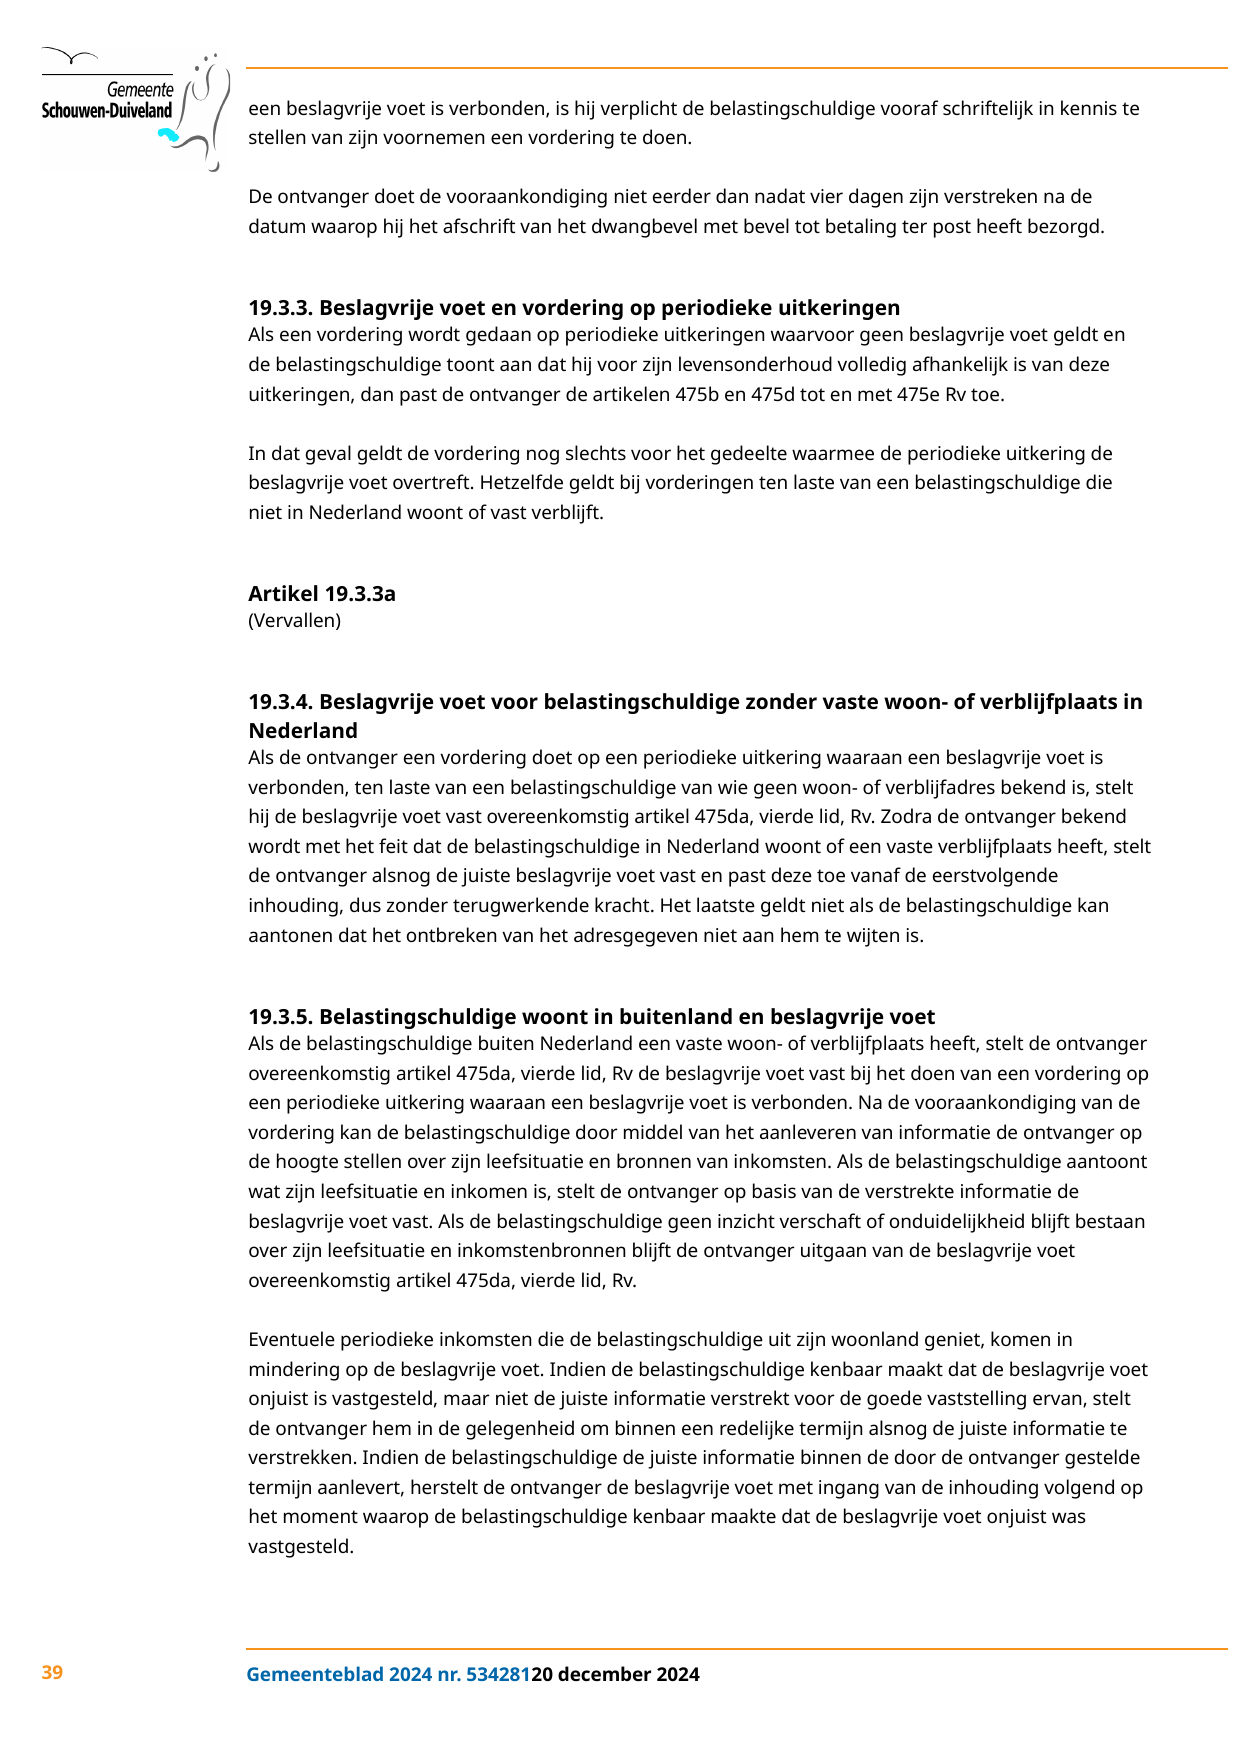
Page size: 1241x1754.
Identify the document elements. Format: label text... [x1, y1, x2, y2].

text Eventuele periodieke inkomsten die de belastingschuldige uit zijn woonland geniet, komen in mindering op de beslagvrije voet. Indien de belastingschuldige kenbaar maakt dat de beslagvrije voet onjuist is vastgesteld, maar niet de juiste informatie verstrekt voor de goede vaststelling ervan, stelt de ontvanger hem in de gelegenheid om binnen een redelijke termijn alsnog de juiste informatie te verstrekken. Indien de belastingschuldige de juiste informatie binnen de door de ontvanger gestelde termijn aanlevert, herstelt de ontvanger de beslagvrije voet met ingang van de inhouding volgend op het moment waarop de belastingschuldige kenbaar maakte dat de beslagvrije voet onjuist was vastgesteld. [248, 1326, 1152, 1559]
text Artikel 19.3.3a [248, 579, 1152, 607]
text De ontvanger doet de vooraankondiging niet eerder dan nadat vier dagen zijn verstreken na de datum waarop hij het afschrift van het dwangbevel met bevel tot betaling ter post heeft bezorgd. [248, 183, 1152, 239]
text 19.3.5. Belastingschuldige woont in buitenland en beslagvrije voet [248, 1002, 1152, 1030]
text Als een vordering wordt gedaan op periodieke uitkeringen waarvoor geen beslagvrije voet geldt en de belastingschuldige toont aan dat hij voor zijn levensonderhoud volledig afhankelijk is van deze uitkeringen, dan past de ontvanger de artikelen 475b en 475d tot en met 475e Rv toe. [248, 322, 1152, 406]
text 19.3.3. Beslagvrije voet en vordering op periodieke uitkeringen [248, 293, 1152, 322]
text In dat geval geldt de vordering nog slechts voor het gedeelte waarmee de periodieke uitkering de beslagvrije voet overtreft. Hetzelfde geldt bij vorderingen ten laste van een belastingschuldige die niet in Nederland woont of vast verblijft. [248, 440, 1152, 525]
text 19.3.4. Beslagvrije voet voor belastingschuldige zonder vaste woon- of verblijfplaats in Nederland [248, 687, 1152, 744]
text (Vervallen) [248, 607, 1152, 633]
text Als de ontvanger een vordering doet op een periodieke uitkering waaraan een beslagvrije voet is verbonden, ten laste van een belastingschuldige van wie geen woon- of verblijfadres bekend is, stelt hij de beslagvrije voet vast overeenkomstig artikel 475da, vierde lid, Rv. Zodra de ontvanger bekend wordt met het feit dat de belastingschuldige in Nederland woont of een vaste verblijfplaats heeft, stelt de ontvanger alsnog de juiste beslagvrije voet vast en past deze toe vanaf de eerstvolgende inhouding, dus zonder terugwerkende kracht. Het laatste geldt niet als de belastingschuldige kan aantonen dat het ontbreken van het adresgegeven niet aan hem te wijten is. [248, 744, 1152, 948]
text een beslagvrije voet is verbonden, is hij verplicht de belastingschuldige vooraf schriftelijk in kennis te stellen van zijn voornemen een vordering te doen. [248, 95, 1152, 150]
text Als de belastingschuldige buiten Nederland een vaste woon- of verblijfplaats heeft, stelt de ontvanger overeenkomstig artikel 475da, vierde lid, Rv de beslagvrije voet vast bij het doen van een vordering op een periodieke uitkering waaraan een beslagvrije voet is verbonden. Na de vooraankondiging van de vordering kan de belastingschuldige door middel van het aanleveren van informatie de ontvanger op de hoogte stellen over zijn leefsituatie en bronnen van inkomsten. Als de belastingschuldige aantoont wat zijn leefsituatie en inkomen is, stelt de ontvanger op basis van de verstrekte informatie de beslagvrije voet vast. Als de belastingschuldige geen inzicht verschaft of onduidelijkheid blijft bestaan over zijn leefsituatie en inkomstenbronnen blijft de ontvanger uitgaan van de beslagvrije voet overeenkomstig artikel 475da, vierde lid, Rv. [248, 1030, 1152, 1293]
picture [41, 47, 231, 172]
